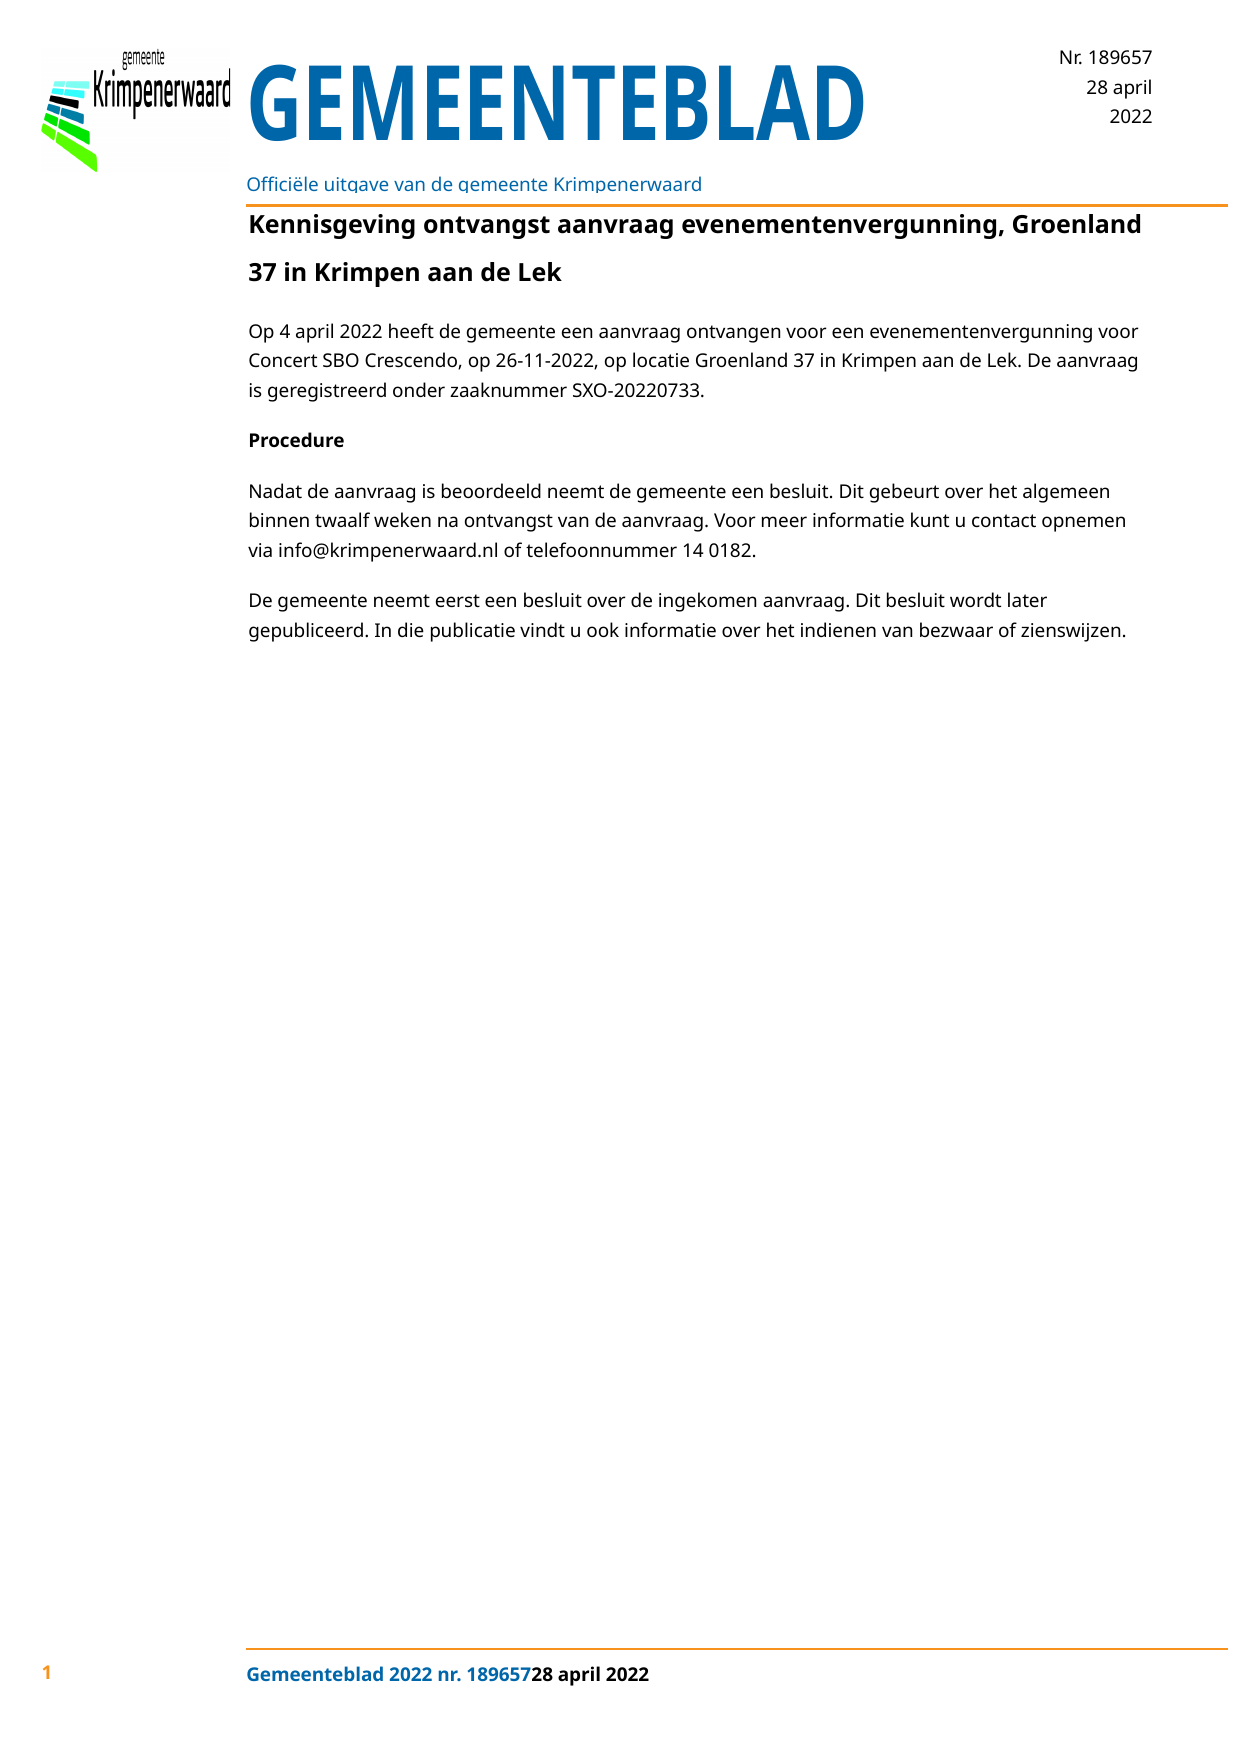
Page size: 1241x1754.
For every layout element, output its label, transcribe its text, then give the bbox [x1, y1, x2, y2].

text De gemeente neemt eerst een besluit over de ingekomen aanvraag. Dit besluit wordt later gepubliceerd. In die publicatie vindt u ook informatie over het indienen van bezwaar of zienswijzen. [248, 587, 1152, 643]
text Procedure [248, 427, 1152, 453]
picture [41, 47, 231, 172]
text Nadat de aanvraag is beoordeeld neemt de gemeente een besluit. Dit gebeurt over het algemeen binnen twaalf weken na ontvangst van de aanvraag. Voor meer informatie kunt u contact opnemen via info@krimpenerwaard.nl of telefoonnummer 14 0182. [248, 478, 1152, 563]
text Op 4 april 2022 heeft de gemeente een aanvraag ontvangen voor een evenementenvergunning voor Concert SBO Crescendo, op 26-11-2022, op locatie Groenland 37 in Krimpen aan de Lek. De aanvraag is geregistreerd onder zaaknummer SXO-20220733. [248, 318, 1152, 403]
text Kennisgeving ontvangst aanvraag evenementenvergunning, Groenland 37 in Krimpen aan de Lek [248, 207, 1152, 288]
